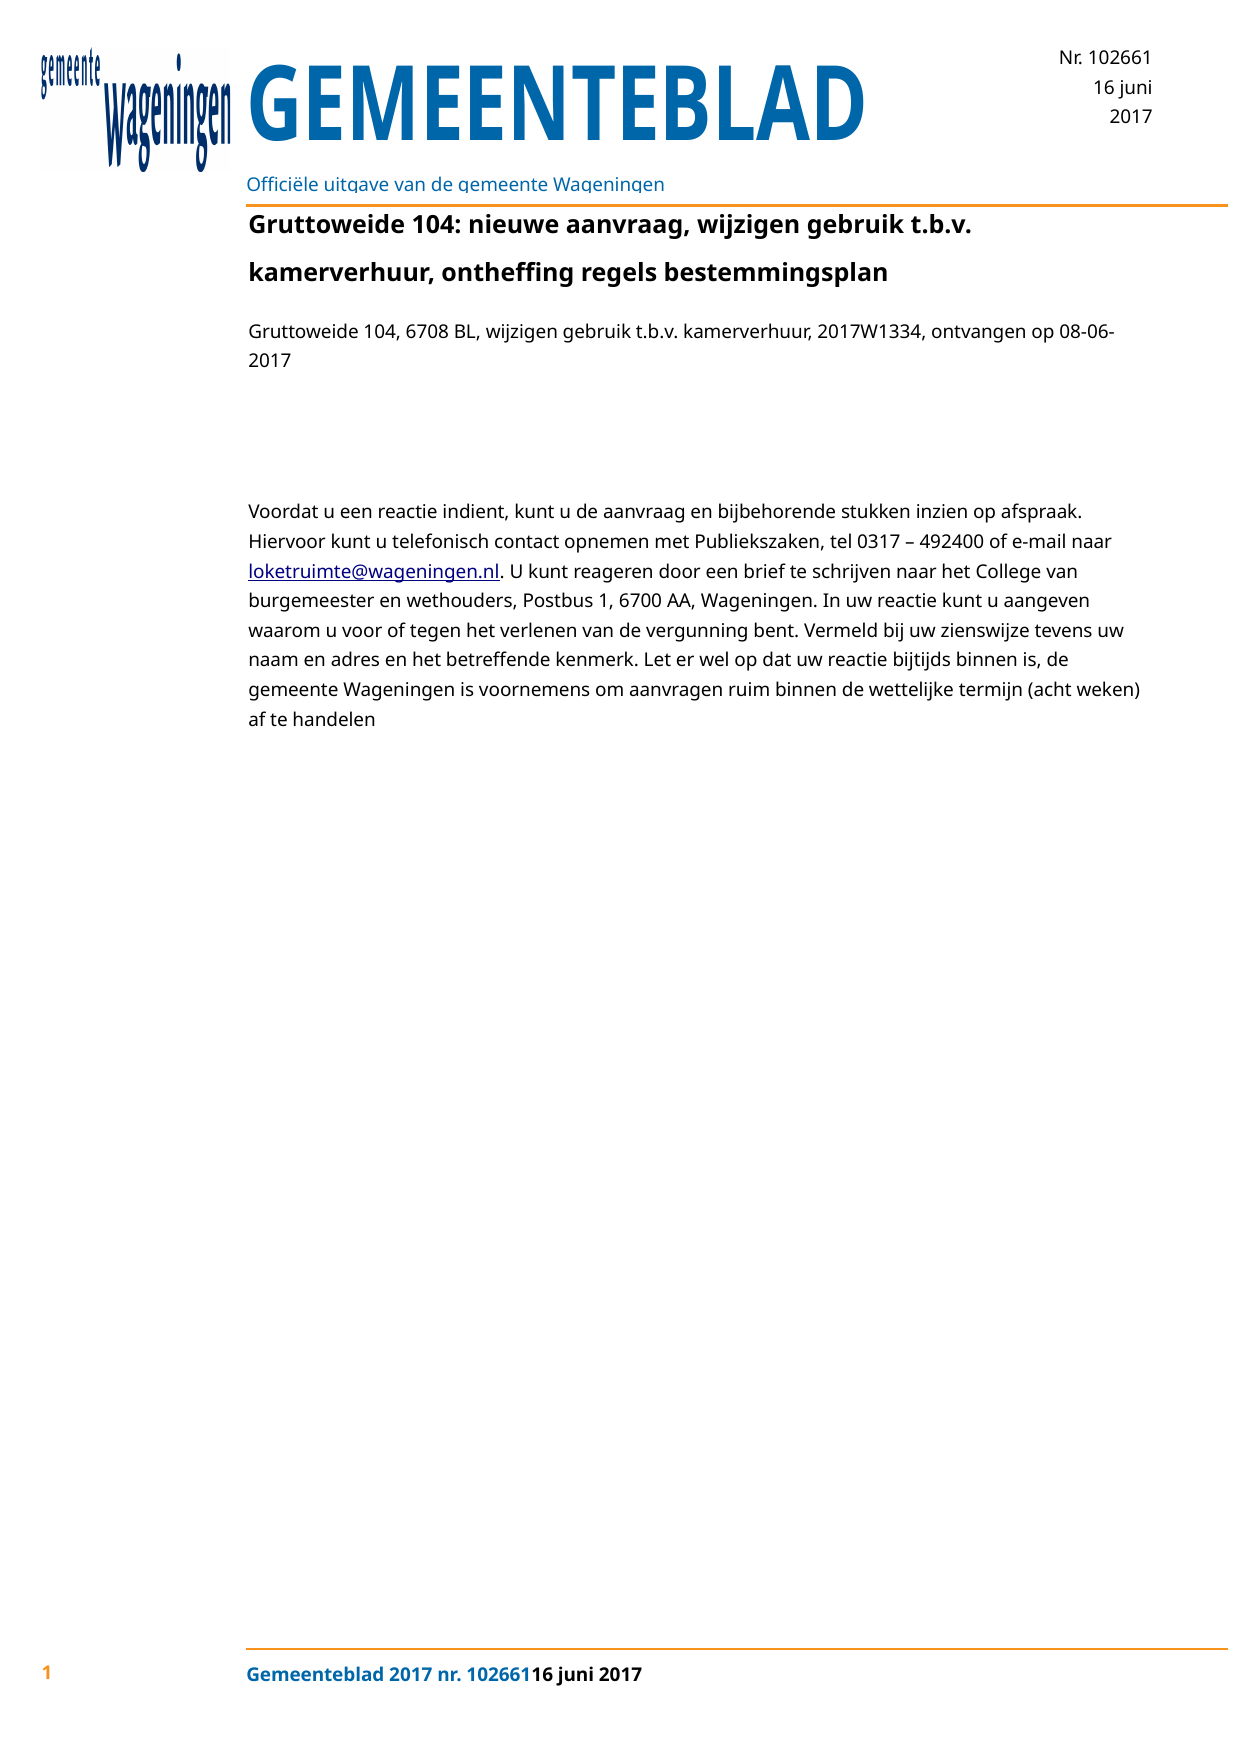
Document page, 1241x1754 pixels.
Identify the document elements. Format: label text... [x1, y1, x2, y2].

picture [41, 47, 231, 172]
text Gruttoweide 104, 6708 BL, wijzigen gebruik t.b.v. kamerverhuur, 2017W1334, ontvangen op 08-06-2017 [248, 318, 1152, 373]
text Gruttoweide 104: nieuwe aanvraag, wijzigen gebruik t.b.v. kamerverhuur, ontheffing regels bestemmingsplan [248, 207, 1152, 288]
text Voordat u een reactie indient, kunt u de aanvraag en bijbehorende stukken inzien op afspraak. Hiervoor kunt u telefonisch contact opnemen met Publiekszaken, tel 0317 – 492400 of e-mail naar loketruimte@wageningen.nl. U kunt reageren door een brief te schrijven naar het College van burgemeester en wethouders, Postbus 1, 6700 AA, Wageningen. In uw reactie kunt u aangeven waarom u voor of tegen het verlenen van de vergunning bent. Vermeld bij uw zienswijze tevens uw naam en adres en het betreffende kenmerk. Let er wel op dat uw reactie bijtijds binnen is, de gemeente Wageningen is voornemens om aanvragen ruim binnen de wettelijke termijn (acht weken) af te handelen [248, 499, 1152, 732]
